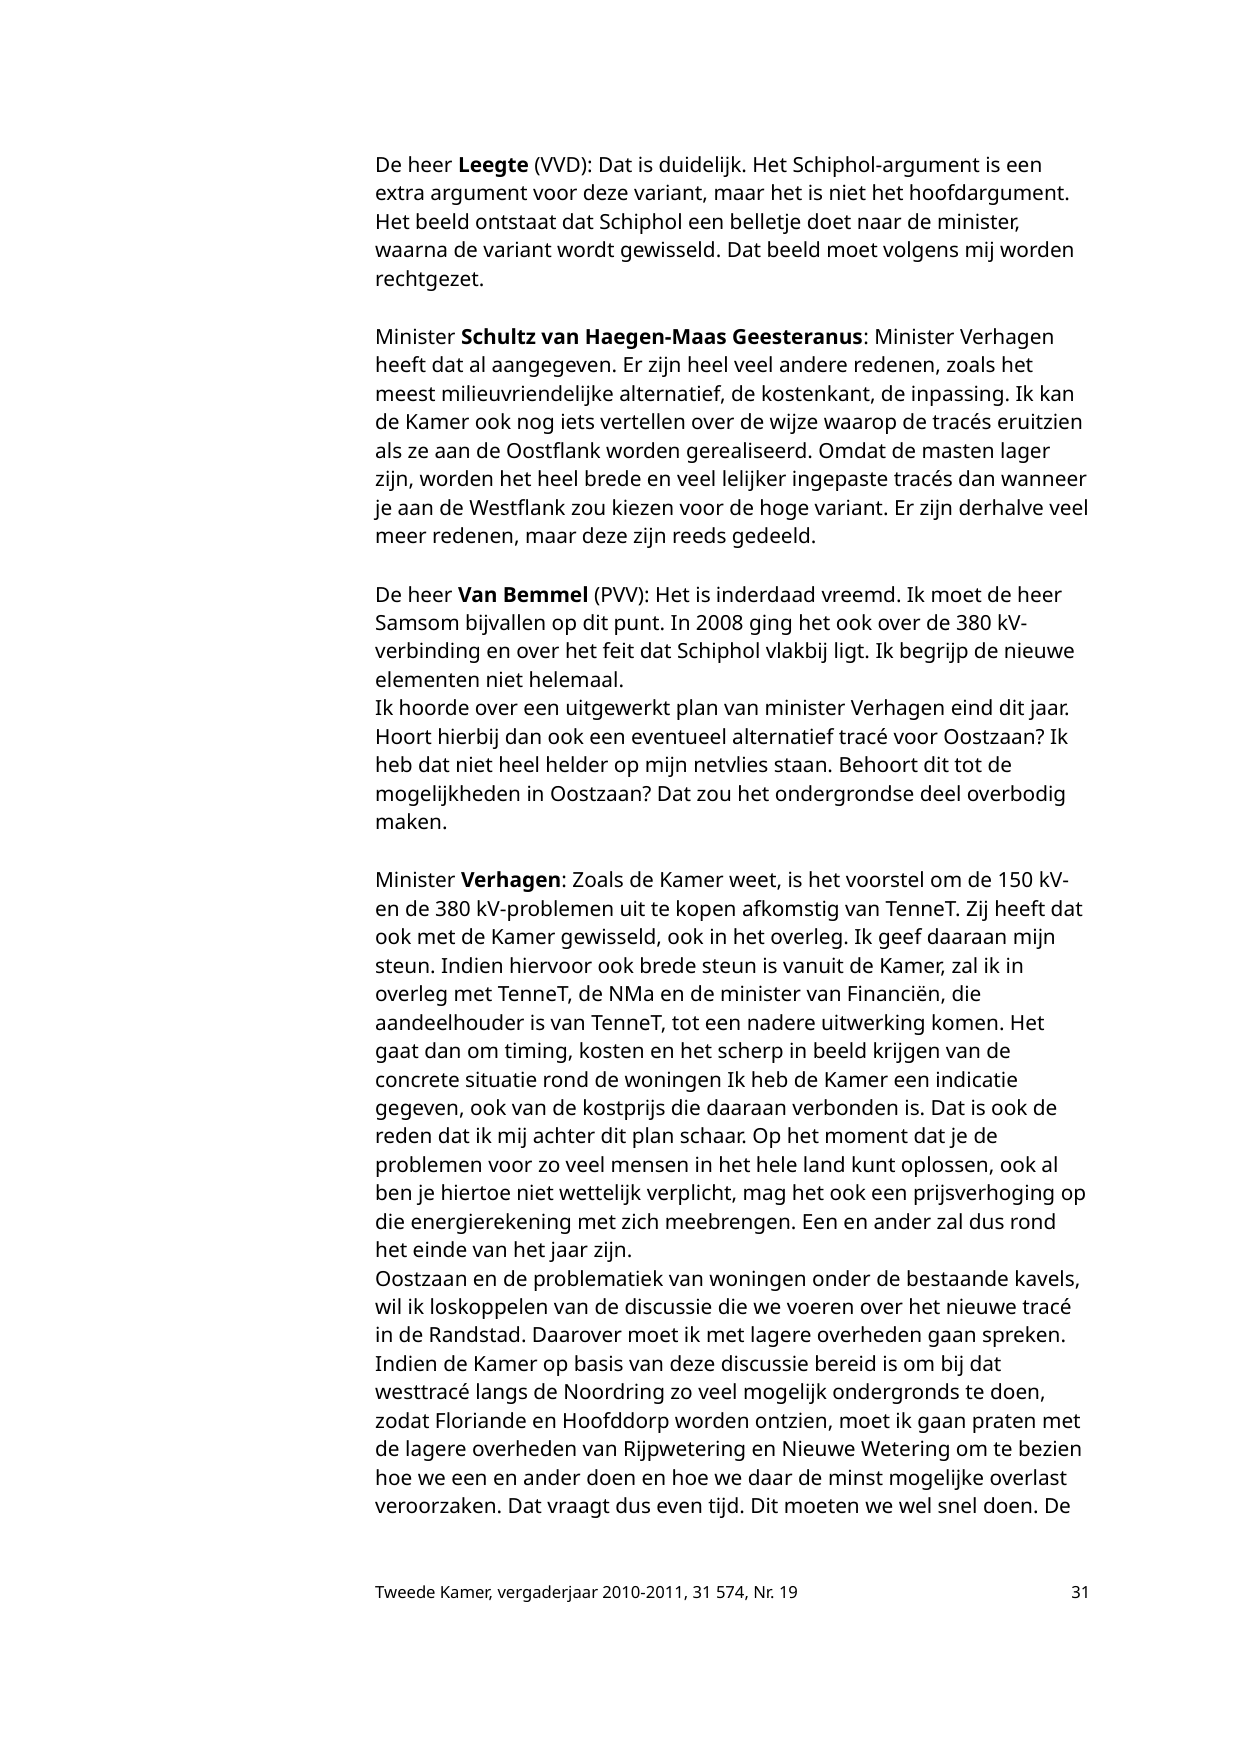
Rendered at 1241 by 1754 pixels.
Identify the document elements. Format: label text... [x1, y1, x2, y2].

text Minister Verhagen: Zoals de Kamer weet, is het voorstel om de 150 kV- en de 380 kV-problemen uit te kopen afkomstig van TenneT. Zij heeft dat ook met de Kamer gewisseld, ook in het overleg. Ik geef daaraan mijn steun. Indien hiervoor ook brede steun is vanuit de Kamer, zal ik in overleg met TenneT, de NMa en de minister van Financiën, die aandeelhouder is van TenneT, tot een nadere uitwerking komen. Het gaat dan om timing, kosten en het scherp in beeld krijgen van de concrete situatie rond de woningen Ik heb de Kamer een indicatie gegeven, ook van de kostprijs die daaraan verbonden is. Dat is ook de reden dat ik mij achter dit plan schaar. Op het moment dat je de problemen voor zo veel mensen in het hele land kunt oplossen, ook al ben je hiertoe niet wettelijk verplicht, mag het ook een prijsverhoging op die energierekening met zich meebrengen. Een en ander zal dus rond het einde van het jaar zijn. [375, 866, 1090, 1264]
text Ik hoorde over een uitgewerkt plan van minister Verhagen eind dit jaar. Hoort hierbij dan ook een eventueel alternatief tracé voor Oostzaan? Ik heb dat niet heel helder op mijn netvlies staan. Behoort dit tot de mogelijkheden in Oostzaan? Dat zou het ondergrondse deel overbodig maken. [375, 693, 1090, 836]
text De heer Leegte (VVD): Dat is duidelijk. Het Schiphol-argument is een extra argument voor deze variant, maar het is niet het hoofdargument. Het beeld ontstaat dat Schiphol een belletje doet naar de minister, waarna de variant wordt gewisseld. Dat beeld moet volgens mij worden rechtgezet. [375, 150, 1090, 292]
text Minister Schultz van Haegen-Maas Geesteranus: Minister Verhagen heeft dat al aangegeven. Er zijn heel veel andere redenen, zoals het meest milieuvriendelijke alternatief, de kostenkant, de inpassing. Ik kan de Kamer ook nog iets vertellen over de wijze waarop de tracés eruitzien als ze aan de Oostflank worden gerealiseerd. Omdat de masten lager zijn, worden het heel brede en veel lelijker ingepaste tracés dan wanneer je aan de Westflank zou kiezen voor de hoge variant. Er zijn derhalve veel meer redenen, maar deze zijn reeds gedeeld. [375, 322, 1090, 550]
text De heer Van Bemmel (PVV): Het is inderdaad vreemd. Ik moet de heer Samsom bijvallen op dit punt. In 2008 ging het ook over de 380 kV-verbinding en over het feit dat Schiphol vlakbij ligt. Ik begrijp de nieuwe elementen niet helemaal. [375, 580, 1090, 693]
text Oostzaan en de problematiek van woningen onder de bestaande kavels, wil ik loskoppelen van de discussie die we voeren over het nieuwe tracé in de Randstad. Daarover moet ik met lagere overheden gaan spreken. Indien de Kamer op basis van deze discussie bereid is om bij dat westtracé langs de Noordring zo veel mogelijk ondergronds te doen, zodat Floriande en Hoofddorp worden ontzien, moet ik gaan praten met de lagere overheden van Rijpwetering en Nieuwe Wetering om te bezien hoe we een en ander doen en hoe we daar de minst mogelijke overlast veroorzaken. Dat vraagt dus even tijd. Dit moeten we wel snel doen. De [375, 1264, 1090, 1520]
